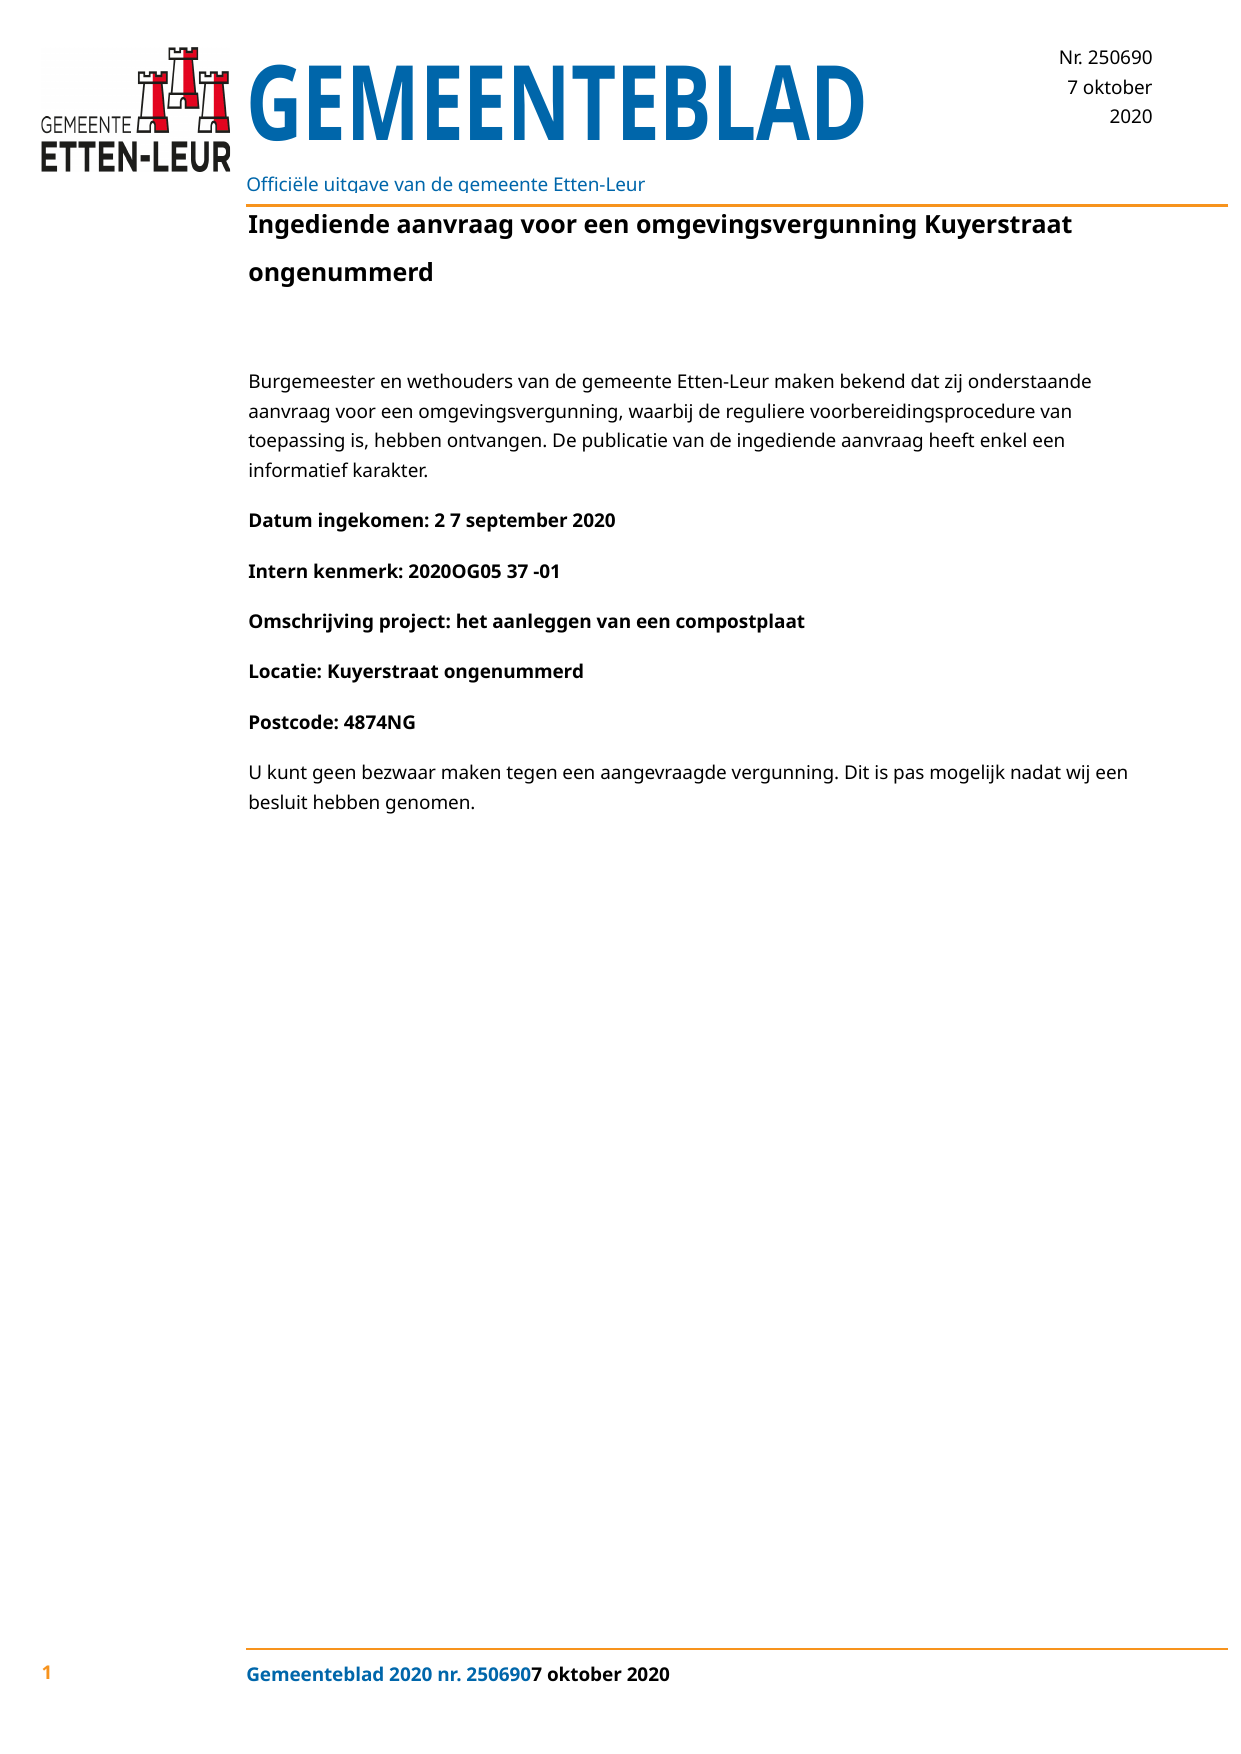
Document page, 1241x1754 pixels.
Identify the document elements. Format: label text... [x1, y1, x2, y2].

picture [41, 47, 231, 172]
text Omschrijving project: het aanleggen van een compostplaat [248, 608, 1152, 634]
text Ingediende aanvraag voor een omgevingsvergunning Kuyerstraat ongenummerd [248, 207, 1152, 288]
text U kunt geen bezwaar maken tegen een aangevraagde vergunning. Dit is pas mogelijk nadat wij een besluit hebben genomen. [248, 759, 1152, 815]
text Intern kenmerk: 2020OG05 37 -01 [248, 558, 1152, 584]
text Locatie: Kuyerstraat ongenummerd [248, 659, 1152, 684]
text Postcode: 4874NG [248, 709, 1152, 735]
text Burgemeester en wethouders van de gemeente Etten-Leur maken bekend dat zij onderstaande aanvraag voor een omgevingsvergunning, waarbij de reguliere voorbereidingsprocedure van toepassing is, hebben ontvangen. De publicatie van de ingediende aanvraag heeft enkel een informatief karakter. [248, 368, 1152, 483]
text Datum ingekomen: 2 7 september 2020 [248, 507, 1152, 533]
